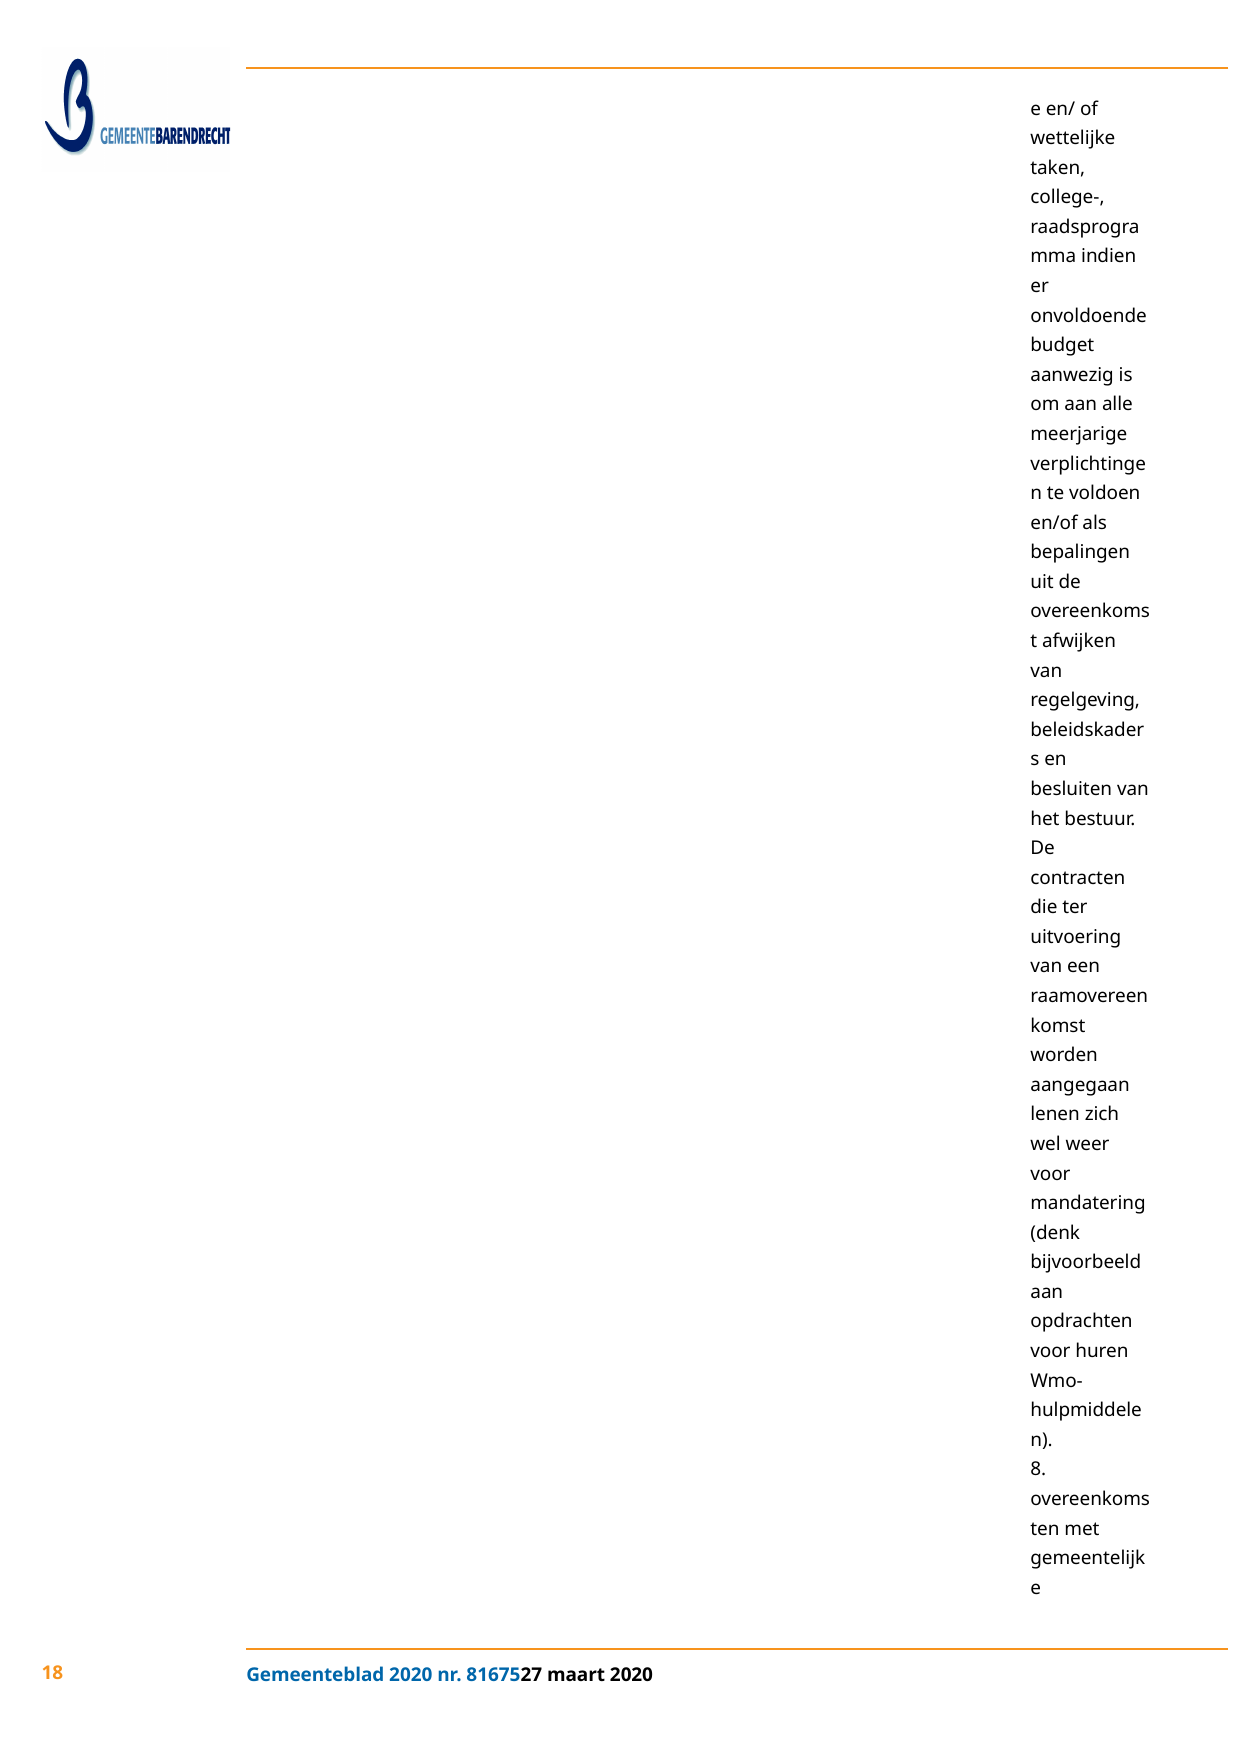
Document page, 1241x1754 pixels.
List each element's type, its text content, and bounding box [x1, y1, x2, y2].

picture [41, 47, 231, 172]
table_cell [583, 95, 695, 1600]
table_cell [695, 95, 807, 1600]
table_cell [248, 95, 360, 1600]
table_cell [360, 95, 471, 1600]
table_cell [918, 95, 1030, 1600]
table_cell [471, 95, 583, 1600]
table_cell [807, 95, 918, 1600]
table_cell e en/ of wettelijke taken, college-, raadsprogramma indien er onvoldoende budget aanwezig is om aan alle meerjarige verplichtingen te voldoen en/of als bepalingen uit de overeenkomst afwijken van regelgeving, beleidskaders en besluiten van het bestuur. De contracten die ter uitvoering van een raamovereenkomst worden aangegaan lenen zich wel weer voor mandatering (denk bijvoorbeeld aan opdrachten voor huren Wmo-hulpmiddelen). 8. overeenkomsten met gemeentelijke [1030, 95, 1152, 1600]
